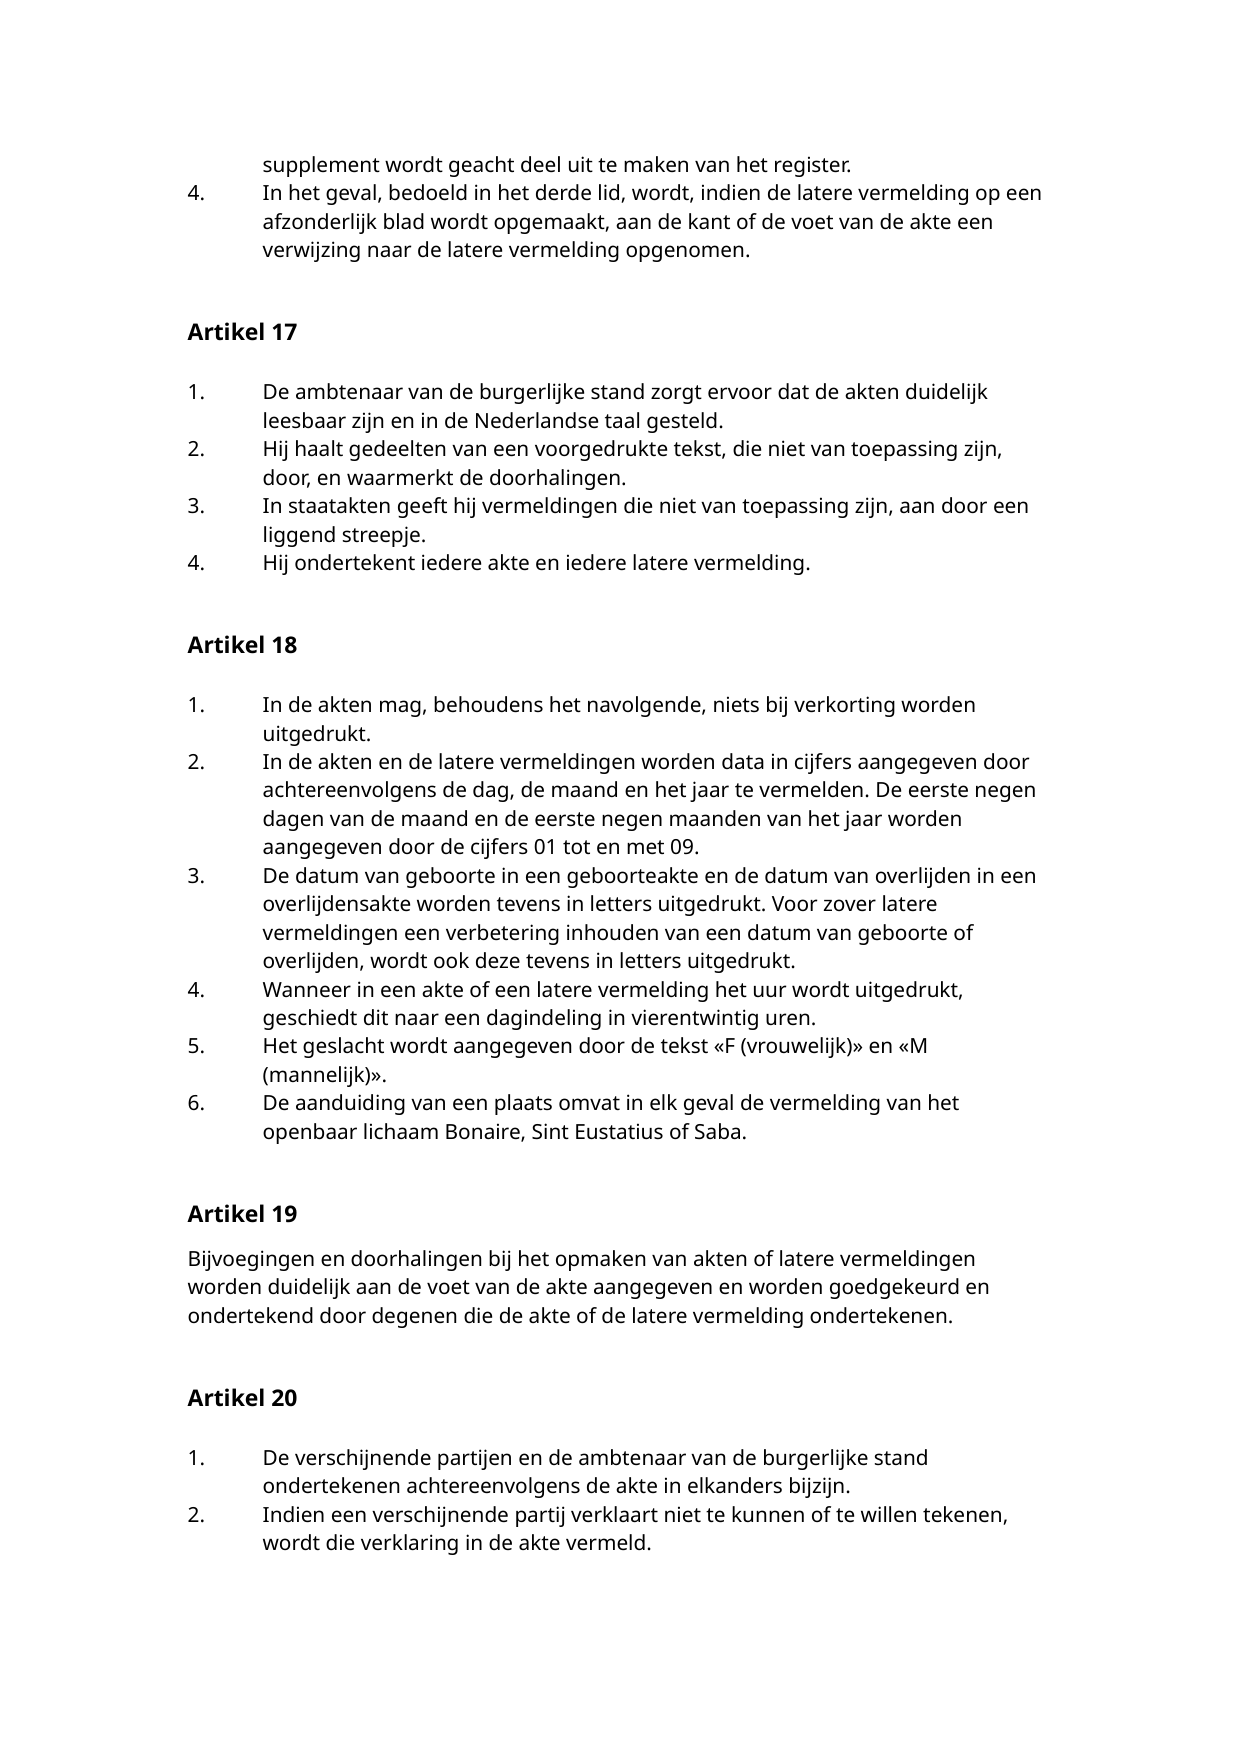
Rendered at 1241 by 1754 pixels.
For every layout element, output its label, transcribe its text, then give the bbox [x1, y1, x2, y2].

list De verschijnende partijen en de ambtenaar van de burgerlijke stand ondertekenen achtereenvolgens de akte in elkanders bijzijn. [187, 1443, 1053, 1500]
list In de akten mag, behoudens het navolgende, niets bij verkorting worden uitgedrukt. [187, 690, 1053, 747]
list Indien een verschijnende partij verklaart niet te kunnen of te willen tekenen, wordt die verklaring in de akte vermeld. [187, 1500, 1053, 1557]
list In staatakten geeft hij vermeldingen die niet van toepassing zijn, aan door een liggend streepje. [187, 491, 1053, 548]
subtitle Artikel 19 [187, 1198, 1053, 1229]
subtitle Artikel 17 [187, 316, 1053, 347]
list De aanduiding van een plaats omvat in elk geval de vermelding van het openbaar lichaam Bonaire, Sint Eustatius of Saba. [187, 1088, 1053, 1145]
list Het geslacht wordt aangegeven door de tekst «F (vrouwelijk)» en «M (mannelijk)». [187, 1032, 1053, 1088]
list Wanneer in een akte of een latere vermelding het uur wordt uitgedrukt, geschiedt dit naar een dagindeling in vierentwintig uren. [187, 975, 1053, 1032]
subtitle Artikel 18 [187, 629, 1053, 660]
list Hij haalt gedeelten van een voorgedrukte tekst, die niet van toepassing zijn, door, en waarmerkt de doorhalingen. [187, 434, 1053, 491]
list supplement wordt geacht deel uit te maken van het register. [187, 150, 1053, 178]
list In het geval, bedoeld in het derde lid, wordt, indien de latere vermelding op een afzonderlijk blad wordt opgemaakt, aan de kant of de voet van de akte een verwijzing naar de latere vermelding opgenomen. [187, 178, 1053, 264]
subtitle Artikel 20 [187, 1382, 1053, 1413]
list In de akten en de latere vermeldingen worden data in cijfers aangegeven door achtereenvolgens de dag, de maand en het jaar te vermelden. De eerste negen dagen van de maand en de eerste negen maanden van het jaar worden aangegeven door de cijfers 01 tot en met 09. [187, 747, 1053, 861]
list De datum van geboorte in een geboorteakte en de datum van overlijden in een overlijdensakte worden tevens in letters uitgedrukt. Voor zover latere vermeldingen een verbetering inhouden van een datum van geboorte of overlijden, wordt ook deze tevens in letters uitgedrukt. [187, 861, 1053, 975]
text Bijvoegingen en doorhalingen bij het opmaken van akten of latere vermeldingen worden duidelijk aan de voet van de akte aangegeven en worden goedgekeurd en ondertekend door degenen die de akte of de latere vermelding ondertekenen. [187, 1244, 1053, 1329]
list Hij ondertekent iedere akte en iedere latere vermelding. [187, 548, 1053, 577]
list De ambtenaar van de burgerlijke stand zorgt ervoor dat de akten duidelijk leesbaar zijn en in de Nederlandse taal gesteld. [187, 377, 1053, 434]
